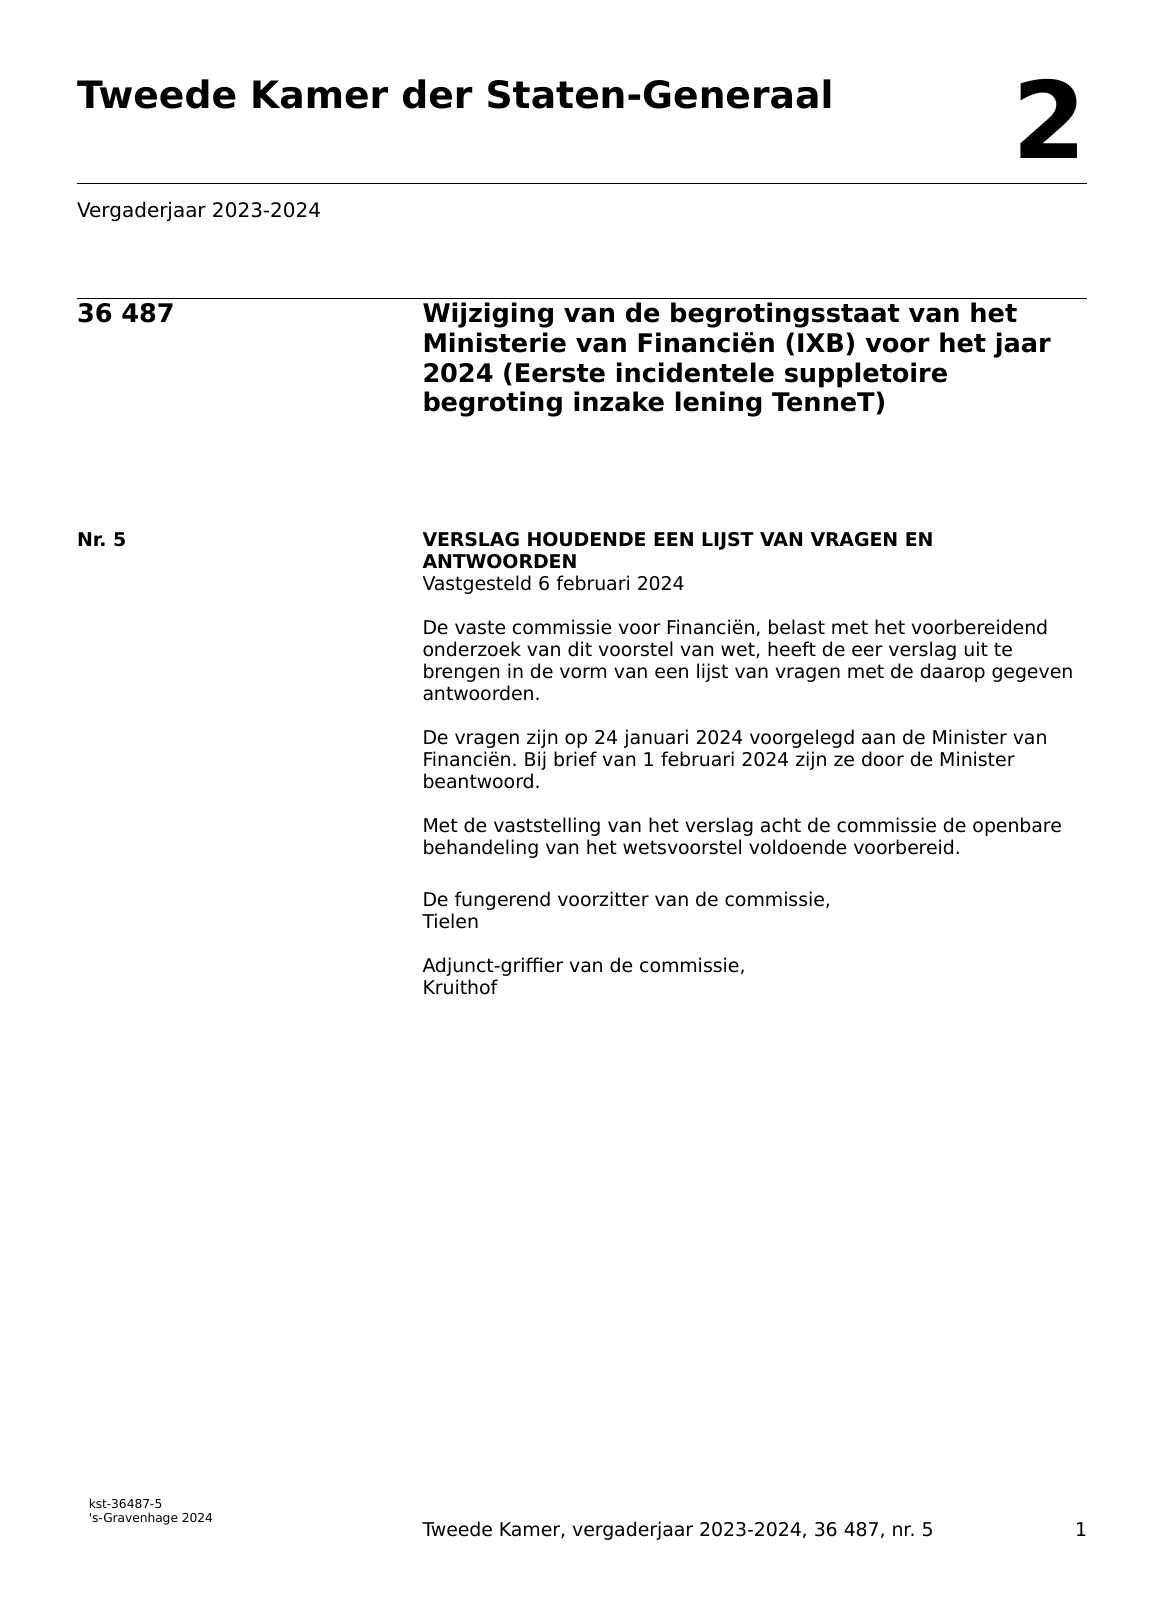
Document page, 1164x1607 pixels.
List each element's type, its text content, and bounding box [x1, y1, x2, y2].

table_header Tweede Kamer der Staten-Generaal [77, 59, 886, 183]
subtitle 36 487 Wijziging van de begrotingsstaat van het Ministerie van Financiën (IXB) voor het jaar 2024 (Eerste incidentele suppletoire begroting inzake lening TenneT) [77, 299, 1087, 418]
subtitle Nr. 5 VERSLAG HOUDENDE EEN LIJST VAN VRAGEN EN ANTWOORDEN [77, 529, 1087, 573]
text De vragen zijn op 24 januari 2024 voorgelegd aan de Minister van Financiën. Bij brief van 1 februari 2024 zijn ze door de Minister beantwoord. [422, 727, 1087, 793]
text Met de vaststelling van het verslag acht de commissie de openbare behandeling van het wetsvoorstel voldoende voorbereid. [422, 815, 1087, 859]
text Adjunct-griffier van de commissie, Kruithof [422, 955, 1087, 999]
text De vaste commissie voor Financiën, belast met het voorbereidend onderzoek van dit voorstel van wet, heeft de eer verslag uit te brengen in de vorm van een lijst van vragen met de daarop gegeven antwoorden. [422, 617, 1087, 705]
table_cell Vergaderjaar 2023-2024 [77, 184, 1087, 298]
text De fungerend voorzitter van de commissie, Tielen [422, 889, 1087, 933]
table_header 2 [886, 59, 1087, 183]
text kst-36487-5 [88, 1497, 323, 1511]
text Vastgesteld 6 februari 2024 [422, 573, 1087, 595]
text 's-Gravenhage 2024 [88, 1511, 323, 1525]
